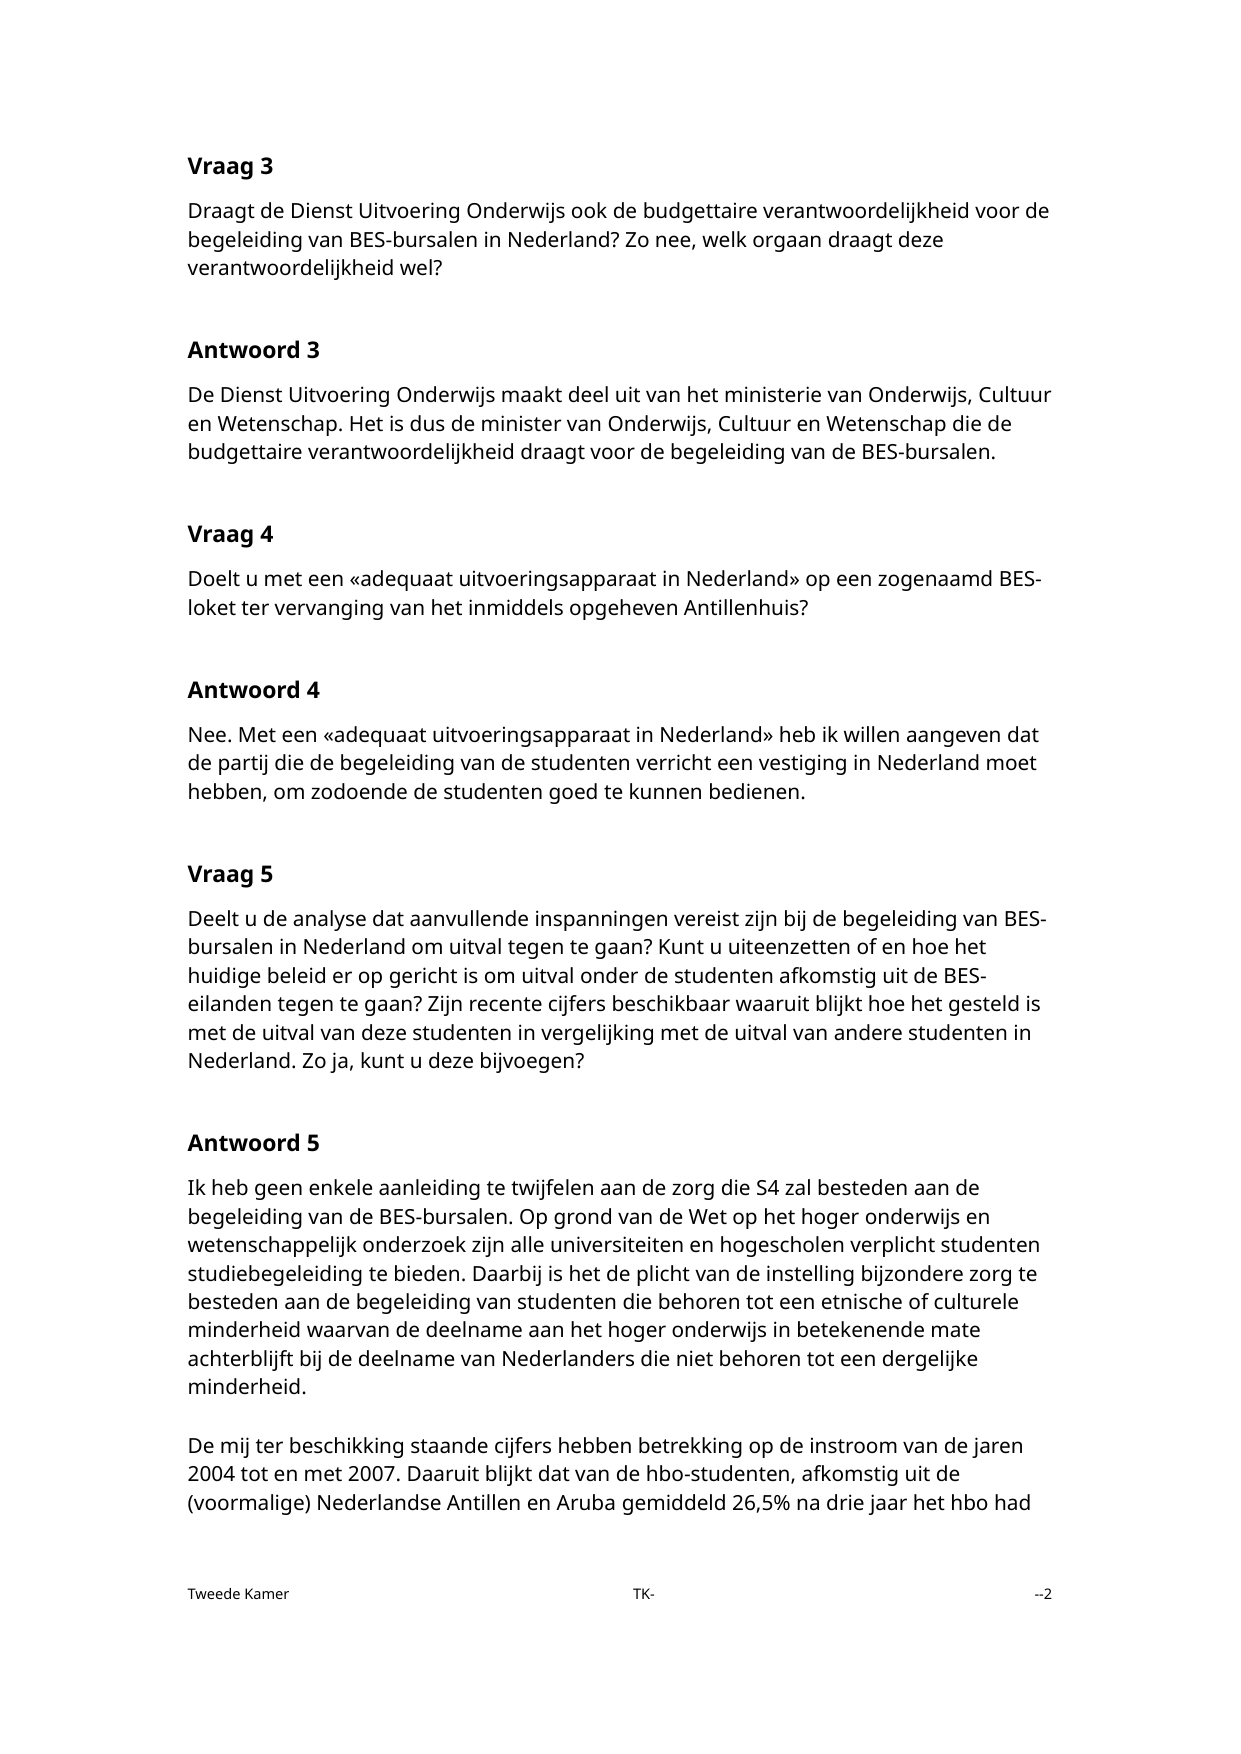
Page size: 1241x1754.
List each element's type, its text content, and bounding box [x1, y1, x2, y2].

text De Dienst Uitvoering Onderwijs maakt deel uit van het ministerie van Onderwijs, Cultuur en Wetenschap. Het is dus de minister van Onderwijs, Cultuur en Wetenschap die de budgettaire verantwoordelijkheid draagt voor de begeleiding van de BES-bursalen. [187, 380, 1053, 466]
text Draagt de Dienst Uitvoering Onderwijs ook de budgettaire verantwoordelijkheid voor de begeleiding van BES-bursalen in Nederland? Zo nee, welk orgaan draagt deze verantwoordelijkheid wel? [187, 196, 1053, 282]
text Ik heb geen enkele aanleiding te twijfelen aan de zorg die S4 zal besteden aan de begeleiding van de BES-bursalen. Op grond van de Wet op het hoger onderwijs en wetenschappelijk onderzoek zijn alle universiteiten en hogescholen verplicht studenten studiebegeleiding te bieden. Daarbij is het de plicht van de instelling bijzondere zorg te besteden aan de begeleiding van studenten die behoren tot een etnische of culturele minderheid waarvan de deelname aan het hoger onderwijs in betekenende mate achterblijft bij de deelname van Nederlanders die niet behoren tot een dergelijke minderheid. [187, 1173, 1053, 1401]
subtitle Antwoord 4 [187, 674, 1053, 705]
text De mij ter beschikking staande cijfers hebben betrekking op de instroom van de jaren 2004 tot en met 2007. Daaruit blijkt dat van de hbo-studenten, afkomstig uit de (voormalige) Nederlandse Antillen en Aruba gemiddeld 26,5% na drie jaar het hbo had [187, 1431, 1053, 1516]
subtitle Antwoord 3 [187, 334, 1053, 365]
text Nee. Met een «adequaat uitvoeringsapparaat in Nederland» heb ik willen aangeven dat de partij die de begeleiding van de studenten verricht een vestiging in Nederland moet hebben, om zodoende de studenten goed te kunnen bedienen. [187, 720, 1053, 805]
subtitle Antwoord 5 [187, 1127, 1053, 1158]
subtitle Vraag 3 [187, 150, 1053, 181]
text Doelt u met een «adequaat uitvoeringsapparaat in Nederland» op een zogenaamd BES-loket ter vervanging van het inmiddels opgeheven Antillenhuis? [187, 564, 1053, 621]
subtitle Vraag 5 [187, 858, 1053, 889]
text Deelt u de analyse dat aanvullende inspanningen vereist zijn bij de begeleiding van BES-bursalen in Nederland om uitval tegen te gaan? Kunt u uiteenzetten of en hoe het huidige beleid er op gericht is om uitval onder de studenten afkomstig uit de BES-eilanden tegen te gaan? Zijn recente cijfers beschikbaar waaruit blijkt hoe het gesteld is met de uitval van deze studenten in vergelijking met de uitval van andere studenten in Nederland. Zo ja, kunt u deze bijvoegen? [187, 904, 1053, 1075]
subtitle Vraag 4 [187, 518, 1053, 549]
